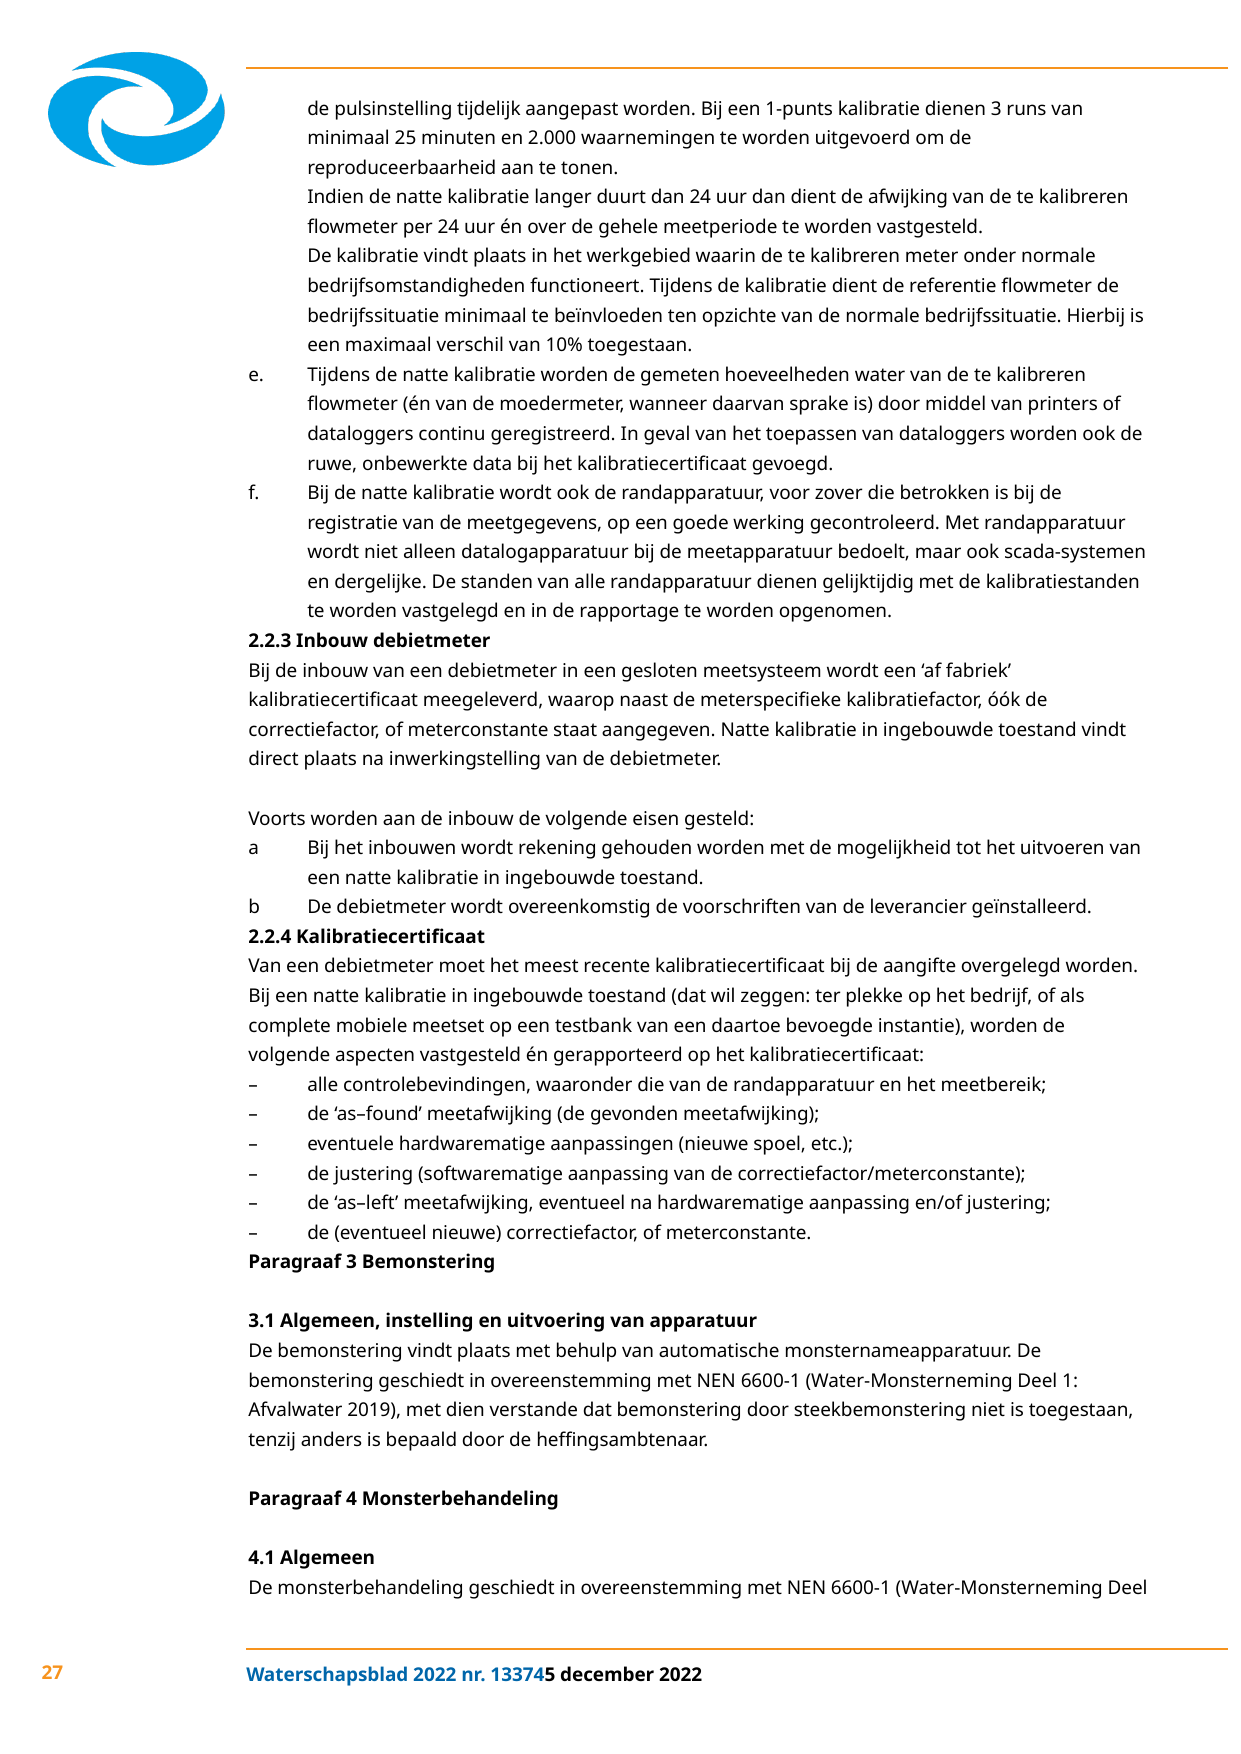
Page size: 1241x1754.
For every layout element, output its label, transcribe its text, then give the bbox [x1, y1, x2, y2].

text Paragraaf 4 Monsterbehandeling [248, 1485, 1152, 1511]
text Paragraaf 3 Bemonstering [248, 1248, 1152, 1274]
list Bij het inbouwen wordt rekening gehouden worden met de mogelijkheid tot het uitvoeren van een natte kalibratie in ingebouwde toestand. [248, 834, 1152, 890]
text 2.2.3 Inbouw debietmeter [248, 627, 1152, 653]
text 2.2.4 Kalibratiecertificaat [248, 923, 1152, 949]
list De debietmeter wordt overeenkomstig de voorschriften van de leverancier geïnstalleerd. [248, 893, 1152, 919]
text 4.1 Algemeen [248, 1544, 1152, 1570]
text De monsterbehandeling geschiedt in overeenstemming met NEN 6600-1 (Water-Monsterneming Deel [248, 1574, 1152, 1600]
list de pulsinstelling tijdelijk aangepast worden. Bij een 1-punts kalibratie dienen 3 runs van minimaal 25 minuten en 2.000 waarnemingen te worden uitgevoerd om de reproduceerbaarheid aan te tonen. [248, 95, 1152, 180]
text Bij de inbouw van een debietmeter in een gesloten meetsysteem wordt een ‘af fabriek’ kalibratiecertificaat meegeleverd, waarop naast de meterspecifieke kalibratiefactor, óók de correctiefactor, of meterconstante staat aangegeven. Natte kalibratie in ingebouwde toestand vindt direct plaats na inwerkingstelling van de debietmeter. [248, 657, 1152, 771]
list eventuele hardwarematige aanpassingen (nieuwe spoel, etc.); [248, 1130, 1152, 1156]
list Tijdens de natte kalibratie worden de gemeten hoeveelheden water van de te kalibreren flowmeter (én van de moedermeter, wanneer daarvan sprake is) door middel van printers of dataloggers continu geregistreerd. In geval van het toepassen van dataloggers worden ook de ruwe, onbewerkte data bij het kalibratiecertificaat gevoegd. [248, 361, 1152, 476]
text De bemonstering vindt plaats met behulp van automatische monsternameapparatuur. De bemonstering geschiedt in overeenstemming met NEN 6600-1 (Water-Monsterneming Deel 1: Afvalwater 2019), met dien verstande dat bemonstering door steekbemonstering niet is toegestaan, tenzij anders is bepaald door de heffingsambtenaar. [248, 1337, 1152, 1452]
list de ‘as–found’ meetafwijking (de gevonden meetafwijking); [248, 1101, 1152, 1126]
list Bij de natte kalibratie wordt ook de randapparatuur, voor zover die betrokken is bij de registratie van de meetgegevens, op een goede werking gecontroleerd. Met randapparatuur wordt niet alleen datalogapparatuur bij de meetapparatuur bedoelt, maar ook scada-systemen en dergelijke. De standen van alle randapparatuur dienen gelijktijdig met de kalibratiestanden te worden vastgelegd en in de rapportage te worden opgenomen. [248, 479, 1152, 623]
list de ‘as–left’ meetafwijking, eventueel na hardwarematige aanpassing en/of justering; [248, 1189, 1152, 1215]
text Voorts worden aan de inbouw de volgende eisen gesteld: [248, 805, 1152, 831]
text Van een debietmeter moet het meest recente kalibratiecertificaat bij de aangifte overgelegd worden. Bij een natte kalibratie in ingebouwde toestand (dat wil zeggen: ter plekke op het bedrijf, of als complete mobiele meetset op een testbank van een daartoe bevoegde instantie), worden de volgende aspecten vastgesteld én gerapporteerd op het kalibratiecertificaat: [248, 953, 1152, 1067]
list Indien de natte kalibratie langer duurt dan 24 uur dan dient de afwijking van de te kalibreren flowmeter per 24 uur én over de gehele meetperiode te worden vastgesteld. [248, 183, 1152, 239]
list alle controlebevindingen, waaronder die van de randapparatuur en het meetbereik; [248, 1071, 1152, 1097]
list de justering (softwarematige aanpassing van de correctiefactor/meterconstante); [248, 1160, 1152, 1186]
list de (eventueel nieuwe) correctiefactor, of meterconstante. [248, 1219, 1152, 1245]
picture [41, 47, 231, 172]
list De kalibratie vindt plaats in het werkgebied waarin de te kalibreren meter onder normale bedrijfsomstandigheden functioneert. Tijdens de kalibratie dient de referentie flowmeter de bedrijfssituatie minimaal te beïnvloeden ten opzichte van de normale bedrijfssituatie. Hierbij is een maximaal verschil van 10% toegestaan. [248, 243, 1152, 357]
text 3.1 Algemeen, instelling en uitvoering van apparatuur [248, 1308, 1152, 1333]
